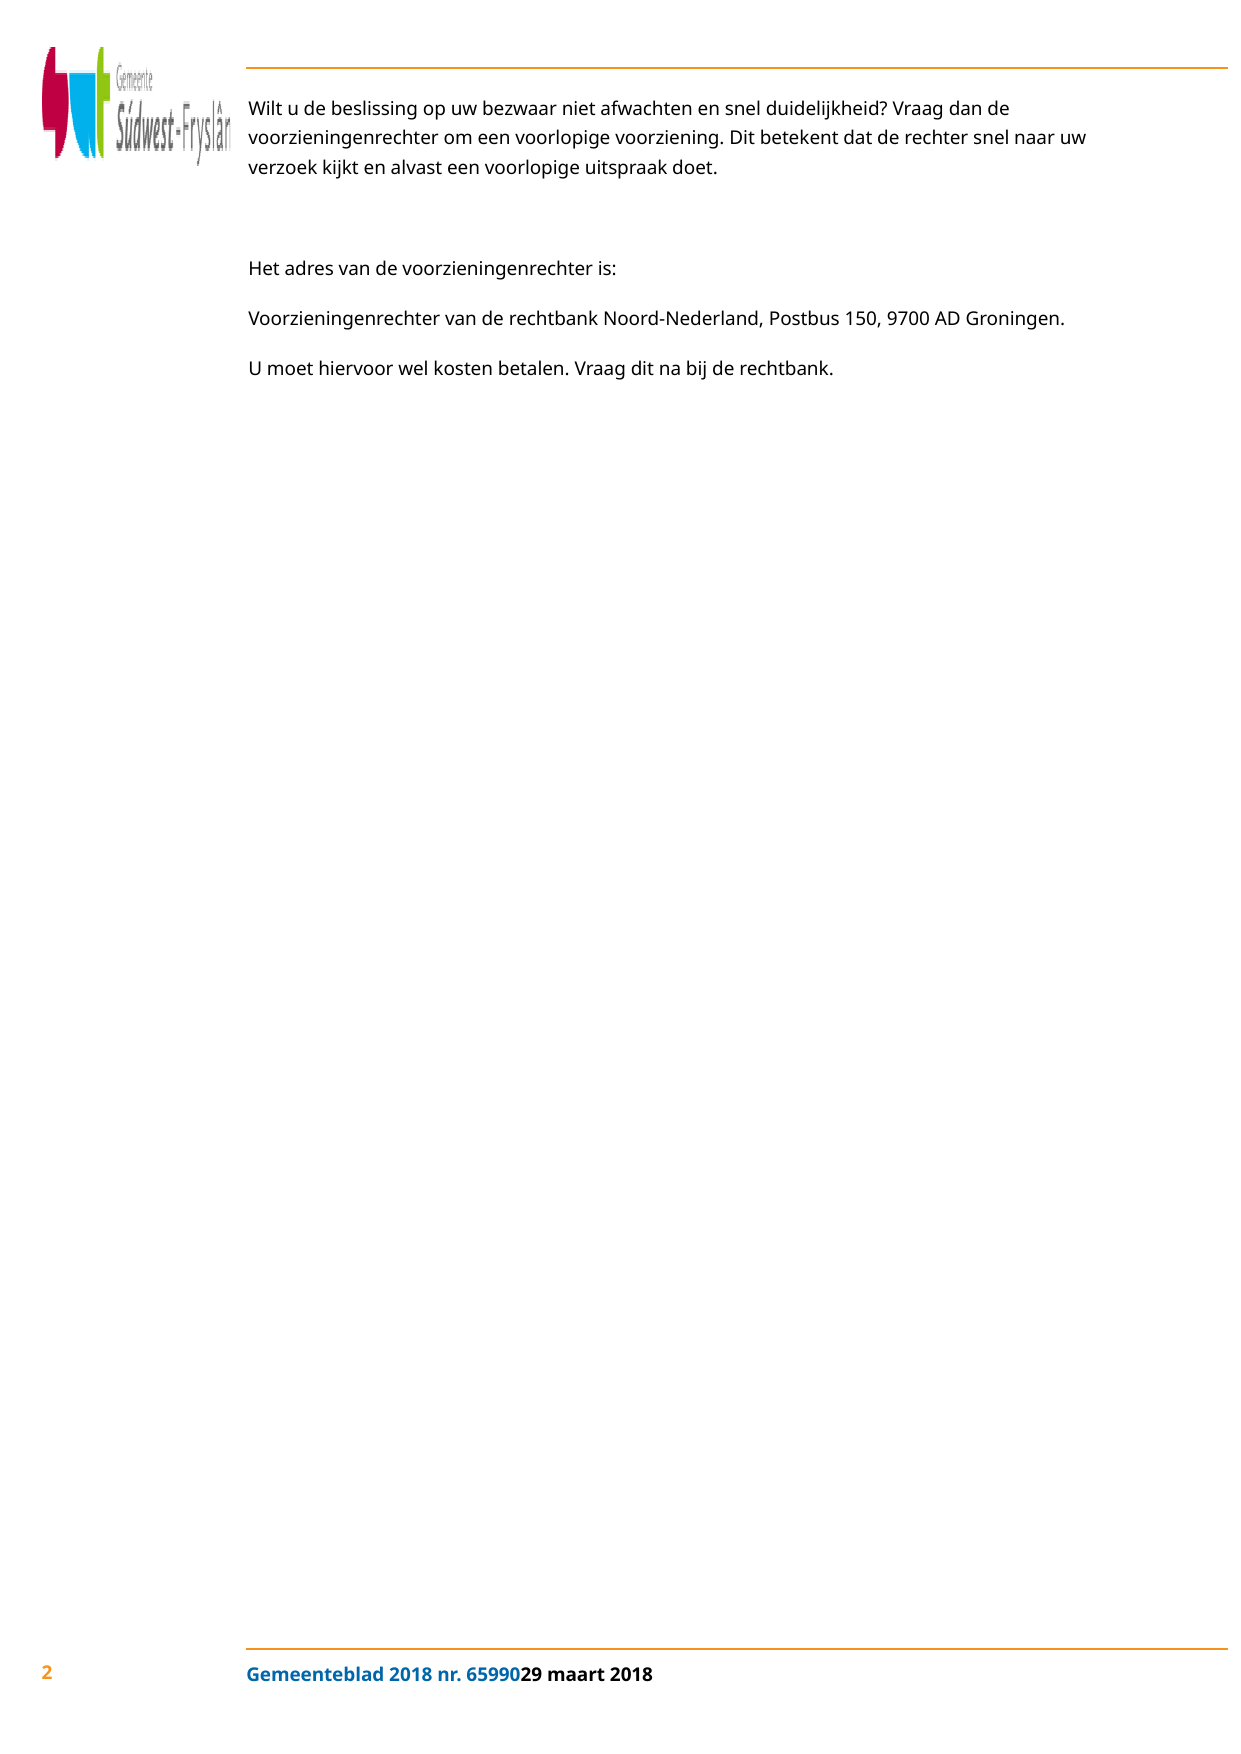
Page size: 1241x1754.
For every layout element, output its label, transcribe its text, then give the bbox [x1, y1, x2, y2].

text Voorzieningenrechter van de rechtbank Noord-Nederland, Postbus 150, 9700 AD Groningen. [248, 305, 1152, 331]
picture [41, 47, 231, 172]
text Wilt u de beslissing op uw bezwaar niet afwachten en snel duidelijkheid? Vraag dan de voorzieningenrechter om een voorlopige voorziening. Dit betekent dat de rechter snel naar uw verzoek kijkt en alvast een voorlopige uitspraak doet. [248, 95, 1152, 180]
text Het adres van de voorzieningenrechter is: [248, 255, 1152, 281]
text U moet hiervoor wel kosten betalen. Vraag dit na bij de rechtbank. [248, 356, 1152, 381]
